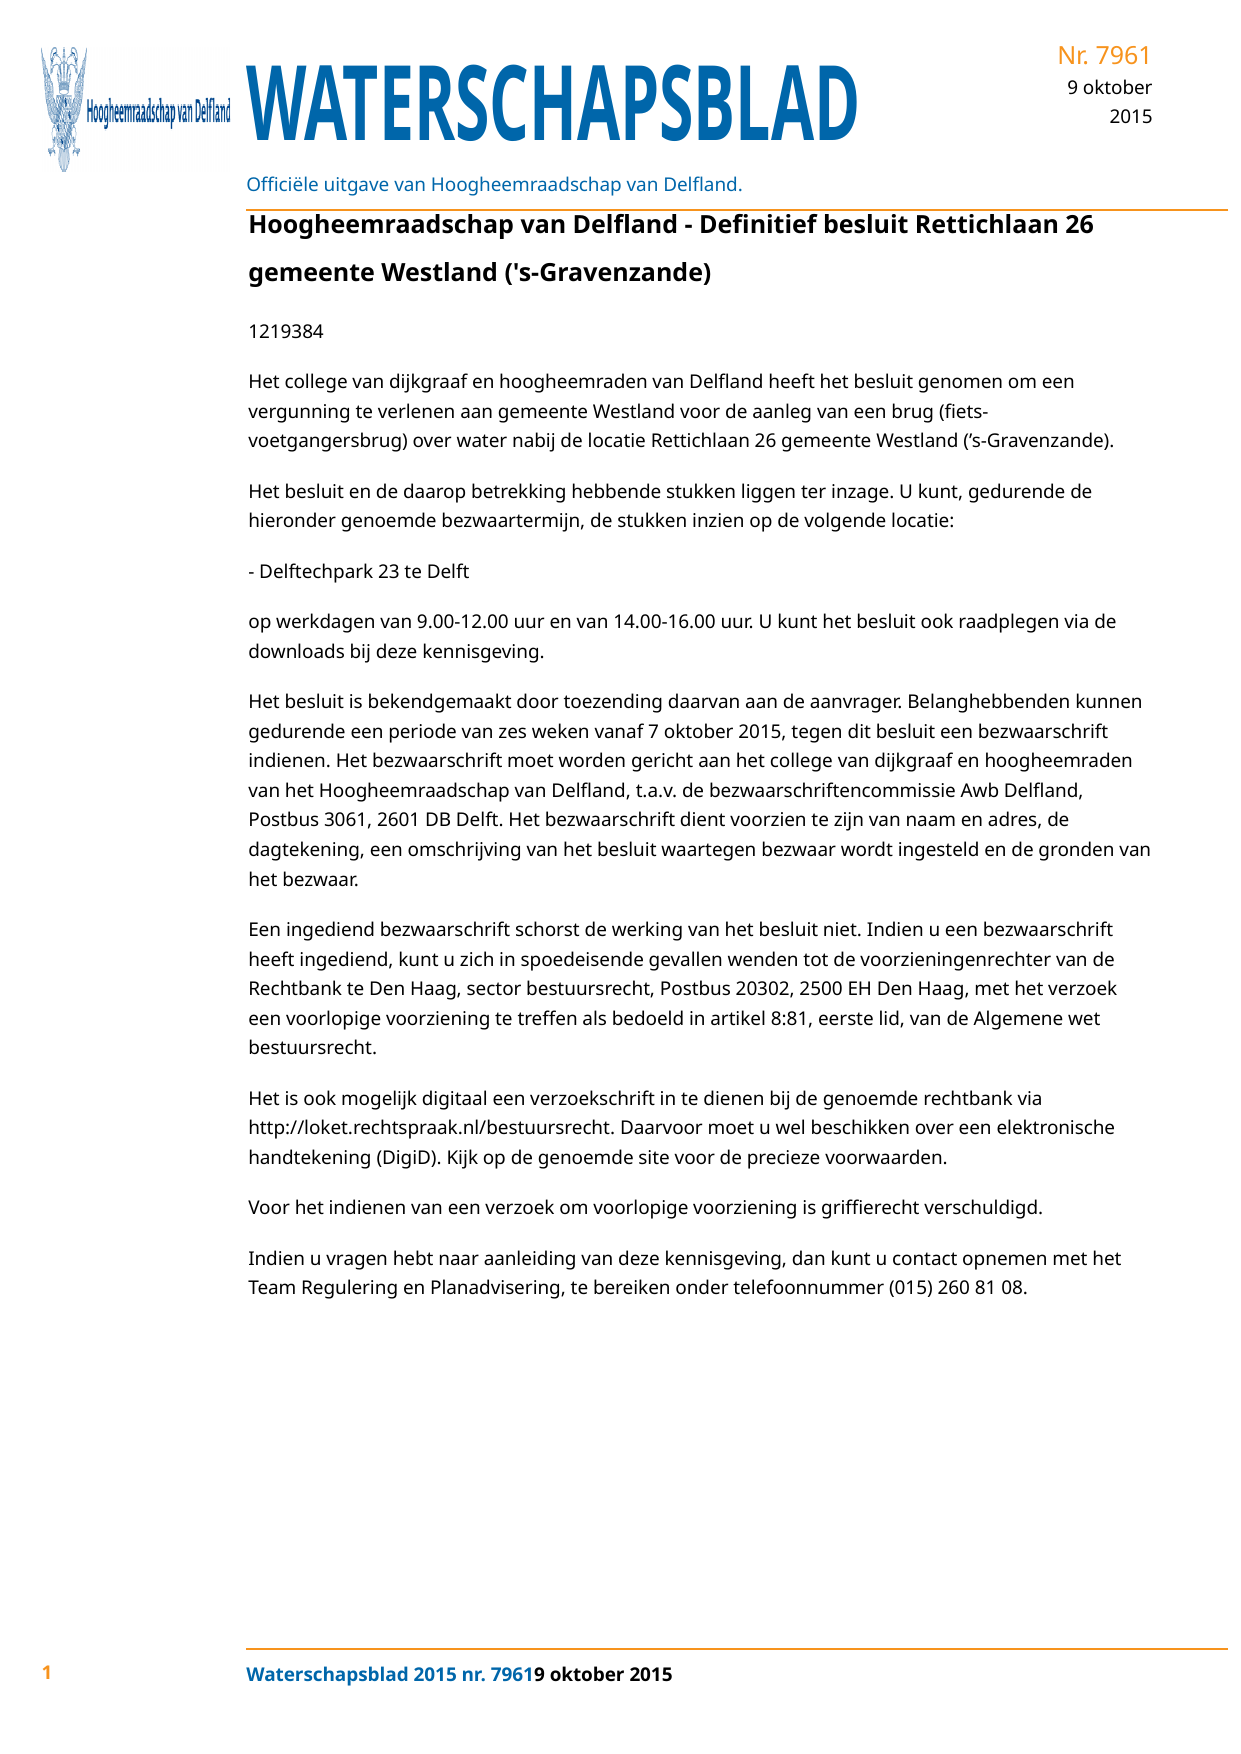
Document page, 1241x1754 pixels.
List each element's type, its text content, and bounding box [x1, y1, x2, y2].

text Het is ook mogelijk digitaal een verzoekschrift in te dienen bij de genoemde rechtbank via http://loket.rechtspraak.nl/bestuursrecht. Daarvoor moet u wel beschikken over een elektronische handtekening (DigiD). Kijk op de genoemde site voor de precieze voorwaarden. [248, 1085, 1152, 1170]
text Het besluit is bekendgemaakt door toezending daarvan aan de aanvrager. Belanghebbenden kunnen gedurende een periode van zes weken vanaf 7 oktober 2015, tegen dit besluit een bezwaarschrift indienen. Het bezwaarschrift moet worden gericht aan het college van dijkgraaf en hoogheemraden van het Hoogheemraadschap van Delfland, t.a.v. de bezwaarschriftencommissie Awb Delfland, Postbus 3061, 2601 DB Delft. Het bezwaarschrift dient voorzien te zijn van naam en adres, de dagtekening, een omschrijving van het besluit waartegen bezwaar wordt ingesteld en de gronden van het bezwaar. [248, 688, 1152, 892]
text Het besluit en de daarop betrekking hebbende stukken liggen ter inzage. U kunt, gedurende de hieronder genoemde bezwaartermijn, de stukken inzien op de volgende locatie: [248, 478, 1152, 533]
text 1219384 [248, 318, 1152, 344]
picture [41, 47, 231, 172]
text - Delftechpark 23 te Delft [248, 558, 1152, 584]
text Voor het indienen van een verzoek om voorlopige voorziening is griffierecht verschuldigd. [248, 1194, 1152, 1220]
text Hoogheemraadschap van Delfland - Definitief besluit Rettichlaan 26 gemeente Westland ('s-Gravenzande) [248, 211, 1152, 288]
text op werkdagen van 9.00-12.00 uur en van 14.00-16.00 uur. U kunt het besluit ook raadplegen via de downloads bij deze kennisgeving. [248, 608, 1152, 664]
text Indien u vragen hebt naar aanleiding van deze kennisgeving, dan kunt u contact opnemen met het Team Regulering en Planadvisering, te bereiken onder telefoonnummer (015) 260 81 08. [248, 1245, 1152, 1300]
text Het college van dijkgraaf en hoogheemraden van Delfland heeft het besluit genomen om een vergunning te verlenen aan gemeente Westland voor de aanleg van een brug (fiets- voetgangersbrug) over water nabij de locatie Rettichlaan 26 gemeente Westland (’s-Gravenzande). [248, 368, 1152, 453]
text Een ingediend bezwaarschrift schorst de werking van het besluit niet. Indien u een bezwaarschrift heeft ingediend, kunt u zich in spoedeisende gevallen wenden tot de voorzieningenrechter van de Rechtbank te Den Haag, sector bestuursrecht, Postbus 20302, 2500 EH Den Haag, met het verzoek een voorlopige voorziening te treffen als bedoeld in artikel 8:81, eerste lid, van de Algemene wet bestuursrecht. [248, 916, 1152, 1060]
